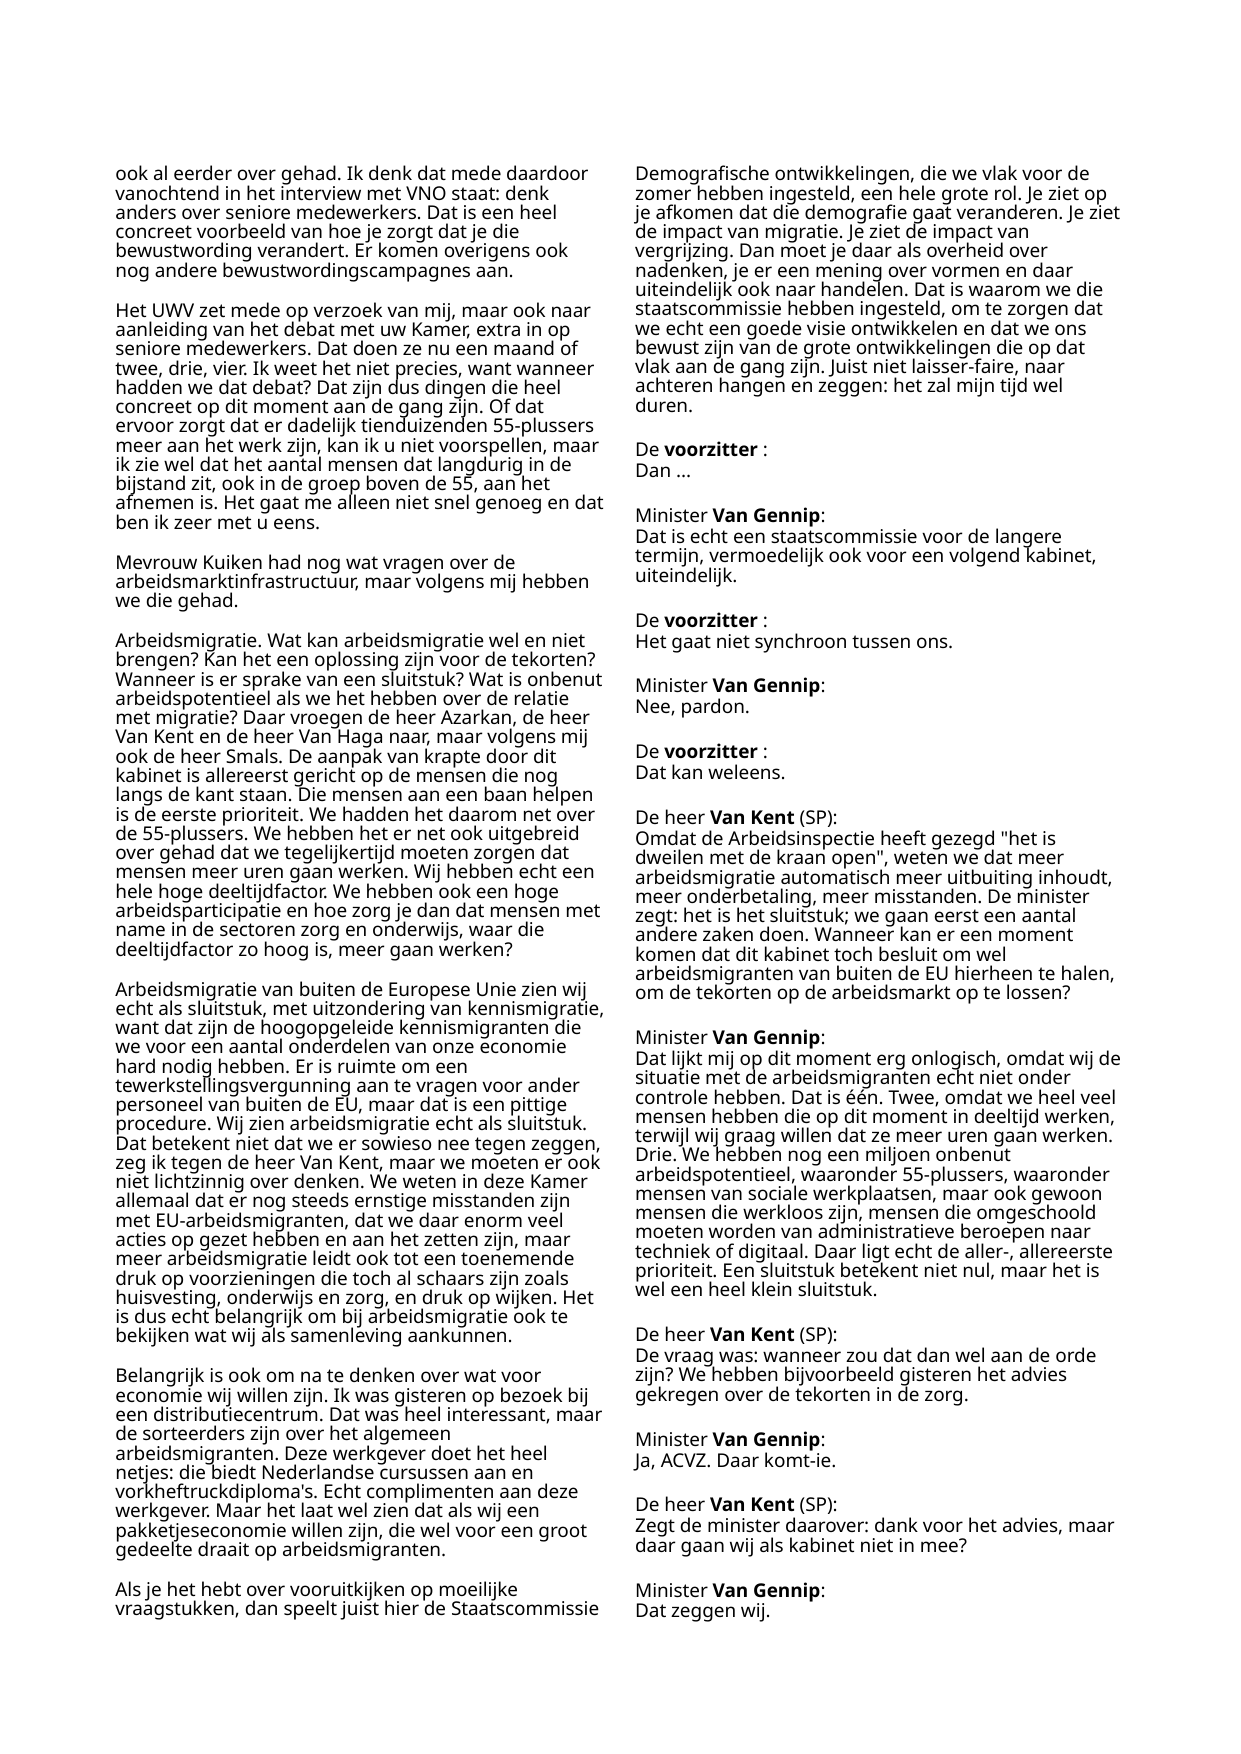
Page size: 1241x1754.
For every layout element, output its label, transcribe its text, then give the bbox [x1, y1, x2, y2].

text De voorzitter : [635, 738, 1125, 764]
text Minister Van Gennip: [635, 1426, 1125, 1452]
text Minister Van Gennip: [635, 502, 1125, 528]
text Mevrouw Kuiken had nog wat vragen over de arbeidsmarktinfrastructuur, maar volgens mij hebben we die gehad. [115, 554, 605, 611]
text Dat zeggen wij. [635, 1602, 1125, 1622]
text De voorzitter : [635, 607, 1125, 633]
text Demografische ontwikkelingen, die we vlak voor de zomer hebben ingesteld, een hele grote rol. Je ziet op je afkomen dat die demografie gaat veranderen. Je ziet de impact van migratie. Je ziet de impact van vergrijzing. Dan moet je daar als overheid over nadenken, je er een mening over vormen en daar uiteindelijk ook naar handelen. Dat is waarom we die staatscommissie hebben ingesteld, om te zorgen dat we echt een goede visie ontwikkelen en dat we ons bewust zijn van de grote ontwikkelingen die op dat vlak aan de gang zijn. Juist niet laisser-faire, naar achteren hangen en zeggen: het zal mijn tijd wel duren. [635, 165, 1125, 416]
text Minister Van Gennip: [635, 1577, 1125, 1602]
text De vraag was: wanneer zou dat dan wel aan de orde zijn? We hebben bijvoorbeeld gisteren het advies gekregen over de tekorten in de zorg. [635, 1347, 1125, 1405]
text De voorzitter : [635, 437, 1125, 462]
text Belangrijk is ook om na te denken over wat voor economie wij willen zijn. Ik was gisteren op bezoek bij een distributiecentrum. Dat was heel interessant, maar de sorteerders zijn over het algemeen arbeidsmigranten. Deze werkgever doet het heel netjes: die biedt Nederlandse cursussen aan en vorkheftruckdiploma's. Echt complimenten aan deze werkgever. Maar het laat wel zien dat als wij een pakketjeseconomie willen zijn, die wel voor een groot gedeelte draait op arbeidsmigranten. [115, 1367, 605, 1560]
text Ja, ACVZ. Daar komt-ie. [635, 1452, 1125, 1471]
text ook al eerder over gehad. Ik denk dat mede daardoor vanochtend in het interview met VNO staat: denk anders over seniore medewerkers. Dat is een heel concreet voorbeeld van hoe je zorgt dat je die bewustwording verandert. Er komen overigens ook nog andere bewustwordingscampagnes aan. [115, 165, 605, 281]
text Arbeidsmigratie. Wat kan arbeidsmigratie wel en niet brengen? Kan het een oplossing zijn voor de tekorten? Wanneer is er sprake van een sluitstuk? Wat is onbenut arbeidspotentieel als we het hebben over de relatie met migratie? Daar vroegen de heer Azarkan, de heer Van Kent en de heer Van Haga naar, maar volgens mij ook de heer Smals. De aanpak van krapte door dit kabinet is allereerst gericht op de mensen die nog langs de kant staan. Die mensen aan een baan helpen is de eerste prioriteit. We hadden het daarom net over de 55-plussers. We hebben het er net ook uitgebreid over gehad dat we tegelijkertijd moeten zorgen dat mensen meer uren gaan werken. Wij hebben echt een hele hoge deeltijdfactor. We hebben ook een hoge arbeidsparticipatie en hoe zorg je dan dat mensen met name in de sectoren zorg en onderwijs, waar die deeltijdfactor zo hoog is, meer gaan werken? [115, 632, 605, 960]
text Dat lijkt mij op dit moment erg onlogisch, omdat wij de situatie met de arbeidsmigranten echt niet onder controle hebben. Dat is één. Twee, omdat we heel veel mensen hebben die op dit moment in deeltijd werken, terwijl wij graag willen dat ze meer uren gaan werken. Drie. We hebben nog een miljoen onbenut arbeidspotentieel, waaronder 55-plussers, waaronder mensen van sociale werkplaatsen, maar ook gewoon mensen die werkloos zijn, mensen die omgeschoold moeten worden van administratieve beroepen naar techniek of digitaal. Daar ligt echt de aller-, allereerste prioriteit. Een sluitstuk betekent niet nul, maar het is wel een heel klein sluitstuk. [635, 1050, 1125, 1301]
text De heer Van Kent (SP): [635, 1492, 1125, 1517]
text Zegt de minister daarover: dank voor het advies, maar daar gaan wij als kabinet niet in mee? [635, 1517, 1125, 1556]
text Het UWV zet mede op verzoek van mij, maar ook naar aanleiding van het debat met uw Kamer, extra in op seniore medewerkers. Dat doen ze nu een maand of twee, drie, vier. Ik weet het niet precies, want wanneer hadden we dat debat? Dat zijn dus dingen die heel concreet op dit moment aan de gang zijn. Of dat ervoor zorgt dat er dadelijk tienduizenden 55-plussers meer aan het werk zijn, kan ik u niet voorspellen, maar ik zie wel dat het aantal mensen dat langdurig in de bijstand zit, ook in de groep boven de 55, aan het afnemen is. Het gaat me alleen niet snel genoeg en dat ben ik zeer met u eens. [115, 302, 605, 533]
text Omdat de Arbeidsinspectie heeft gezegd "het is dweilen met de kraan open", weten we dat meer arbeidsmigratie automatisch meer uitbuiting inhoudt, meer onderbetaling, meer misstanden. De minister zegt: het is het sluitstuk; we gaan eerst een aantal andere zaken doen. Wanneer kan er een moment komen dat dit kabinet toch besluit om wel arbeidsmigranten van buiten de EU hierheen te halen, om de tekorten op de arbeidsmarkt op te lossen? [635, 830, 1125, 1003]
text Dat kan weleens. [635, 764, 1125, 783]
text Dan ... [635, 462, 1125, 482]
text De heer Van Kent (SP): [635, 804, 1125, 830]
text Als je het hebt over vooruitkijken op moeilijke vraagstukken, dan speelt juist hier de Staatscommissie [115, 1581, 605, 1619]
text Minister Van Gennip: [635, 673, 1125, 698]
text Nee, pardon. [635, 698, 1125, 718]
text Arbeidsmigratie van buiten de Europese Unie zien wij echt als sluitstuk, met uitzondering van kennismigratie, want dat zijn de hoogopgeleide kennismigranten die we voor een aantal onderdelen van onze economie hard nodig hebben. Er is ruimte om een tewerkstellingsvergunning aan te vragen voor ander personeel van buiten de EU, maar dat is een pittige procedure. Wij zien arbeidsmigratie echt als sluitstuk. Dat betekent niet dat we er sowieso nee tegen zeggen, zeg ik tegen de heer Van Kent, maar we moeten er ook niet lichtzinnig over denken. We weten in deze Kamer allemaal dat er nog steeds ernstige misstanden zijn met EU-arbeidsmigranten, dat we daar enorm veel acties op gezet hebben en aan het zetten zijn, maar meer arbeidsmigratie leidt ook tot een toenemende druk op voorzieningen die toch al schaars zijn zoals huisvesting, onderwijs en zorg, en druk op wijken. Het is dus echt belangrijk om bij arbeidsmigratie ook te bekijken wat wij als samenleving aankunnen. [115, 981, 605, 1347]
text De heer Van Kent (SP): [635, 1321, 1125, 1347]
text Minister Van Gennip: [635, 1024, 1125, 1050]
text Het gaat niet synchroon tussen ons. [635, 633, 1125, 652]
text Dat is echt een staatscommissie voor de langere termijn, vermoedelijk ook voor een volgend kabinet, uiteindelijk. [635, 528, 1125, 586]
